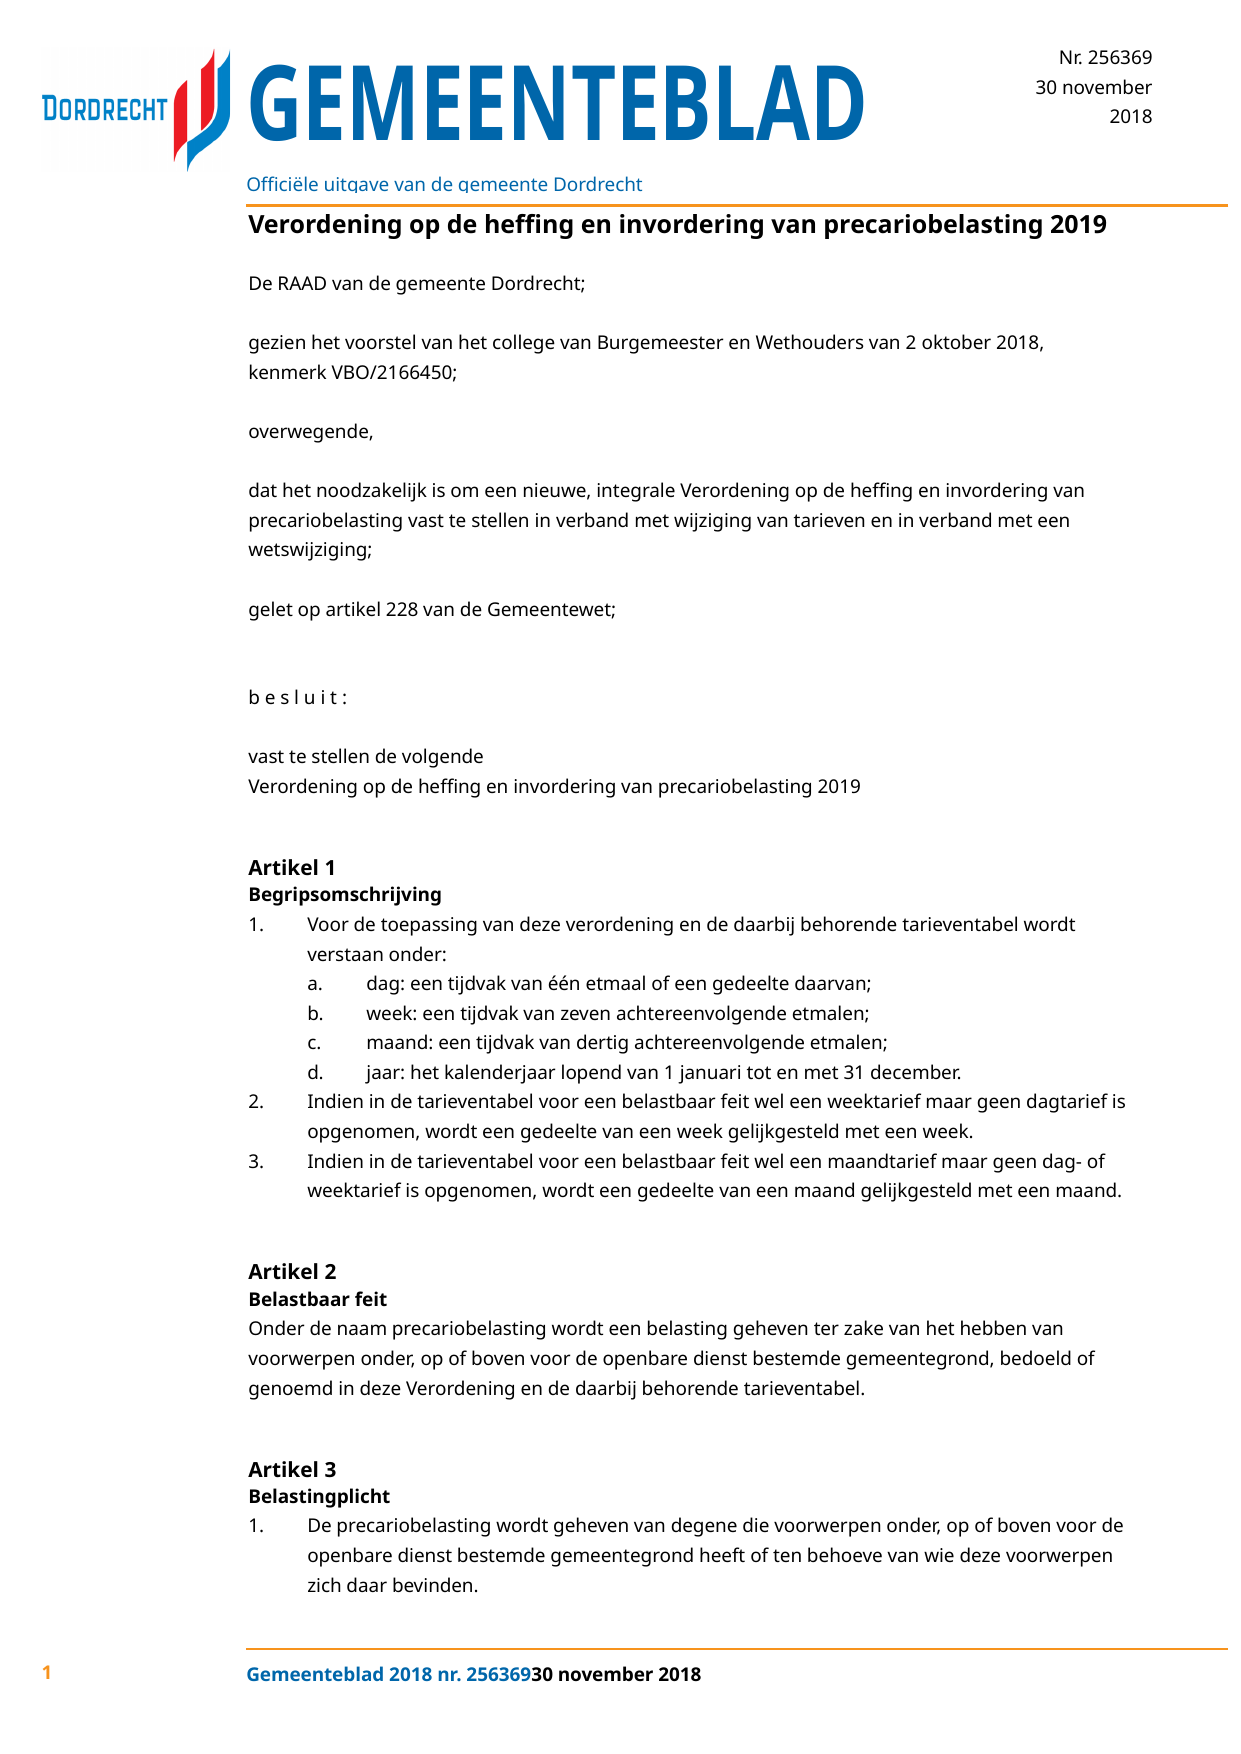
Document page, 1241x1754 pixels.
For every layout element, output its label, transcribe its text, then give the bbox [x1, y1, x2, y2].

text Belastbaar feit [248, 1286, 1152, 1312]
picture [41, 47, 231, 172]
text Artikel 1 [248, 853, 1152, 882]
text De RAAD van de gemeente Dordrecht; [248, 270, 1152, 296]
text Begripsomschrijving [248, 882, 1152, 907]
text vast te stellen de volgende [248, 744, 1152, 769]
list Voor de toepassing van deze verordening en de daarbij behorende tarieventabel wordt verstaan onder: [248, 911, 1152, 967]
list maand: een tijdvak van dertig achtereenvolgende etmalen; [307, 1029, 1152, 1055]
text dat het noodzakelijk is om een nieuwe, integrale Verordening op de heffing en invordering van precariobelasting vast te stellen in verband met wijziging van tarieven en in verband met een wetswijziging; [248, 477, 1152, 562]
list Indien in de tarieventabel voor een belastbaar feit wel een weektarief maar geen dagtarief is opgenomen, wordt een gedeelte van een week gelijkgesteld met een week. [248, 1089, 1152, 1144]
list Indien in de tarieventabel voor een belastbaar feit wel een maandtarief maar geen dag- of weektarief is opgenomen, wordt een gedeelte van een maand gelijkgesteld met een maand. [248, 1148, 1152, 1203]
list jaar: het kalenderjaar lopend van 1 januari tot en met 31 december. [307, 1059, 1152, 1085]
list week: een tijdvak van zeven achtereenvolgende etmalen; [307, 1000, 1152, 1026]
list De precariobelasting wordt geheven van degene die voorwerpen onder, op of boven voor de openbare dienst bestemde gemeentegrond heeft of ten behoeve van wie deze voorwerpen zich daar bevinden. [248, 1513, 1152, 1598]
text Verordening op de heffing en invordering van precariobelasting 2019 [248, 207, 1152, 241]
text overwegende, [248, 418, 1152, 444]
list dag: een tijdvak van één etmaal of een gedeelte daarvan; [307, 970, 1152, 996]
text Belastingplicht [248, 1483, 1152, 1509]
text Verordening op de heffing en invordering van precariobelasting 2019 [248, 773, 1152, 799]
text gezien het voorstel van het college van Burgemeester en Wethouders van 2 oktober 2018, kenmerk VBO/2166450; [248, 329, 1152, 385]
text Artikel 2 [248, 1257, 1152, 1286]
text Onder de naam precariobelasting wordt een belasting geheven ter zake van het hebben van voorwerpen onder, op of boven voor de openbare dienst bestemde gemeentegrond, bedoeld of genoemd in deze Verordening en de daarbij behorende tarieventabel. [248, 1316, 1152, 1400]
text Artikel 3 [248, 1455, 1152, 1483]
text b e s l u i t : [248, 684, 1152, 710]
text gelet op artikel 228 van de Gemeentewet; [248, 596, 1152, 621]
